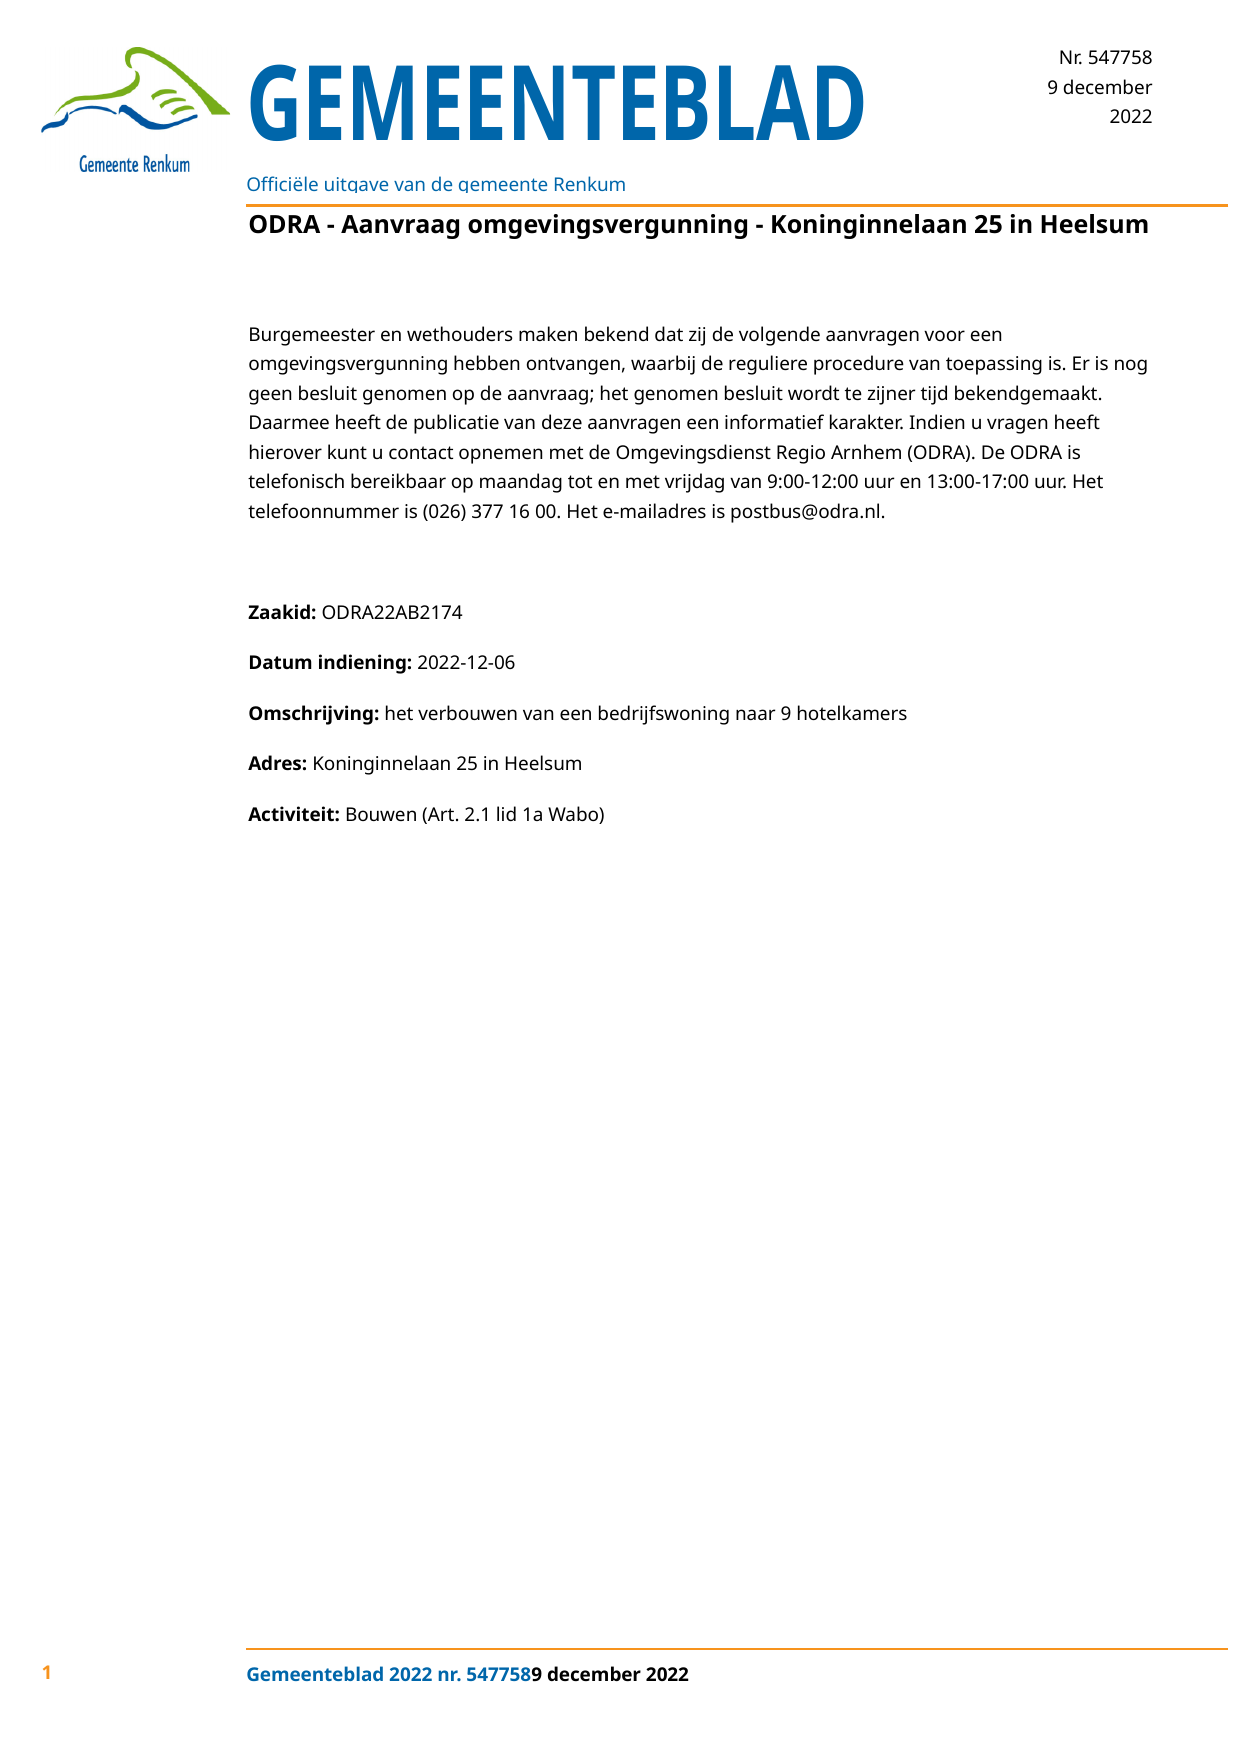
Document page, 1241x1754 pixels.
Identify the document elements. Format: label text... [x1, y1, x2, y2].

text ODRA - Aanvraag omgevingsvergunning - Koninginnelaan 25 in Heelsum [248, 207, 1152, 241]
picture [41, 47, 231, 172]
text Burgemeester en wethouders maken bekend dat zij de volgende aanvragen voor een omgevingsvergunning hebben ontvangen, waarbij de reguliere procedure van toepassing is. Er is nog geen besluit genomen op de aanvraag; het genomen besluit wordt te zijner tijd bekendgemaakt. Daarmee heeft de publicatie van deze aanvragen een informatief karakter. Indien u vragen heeft hierover kunt u contact opnemen met de Omgevingsdienst Regio Arnhem (ODRA). De ODRA is telefonisch bereikbaar op maandag tot en met vrijdag van 9:00-12:00 uur en 13:00-17:00 uur. Het telefoonnummer is (026) 377 16 00. Het e-mailadres is postbus@odra.nl. [248, 321, 1152, 524]
text Adres: Koninginnelaan 25 in Heelsum [248, 750, 1152, 776]
text Datum indiening: 2022-12-06 [248, 649, 1152, 675]
text Activiteit: Bouwen (Art. 2.1 lid 1a Wabo) [248, 801, 1152, 826]
text Zaakid: ODRA22AB2174 [248, 599, 1152, 625]
text Omschrijving: het verbouwen van een bedrijfswoning naar 9 hotelkamers [248, 700, 1152, 726]
